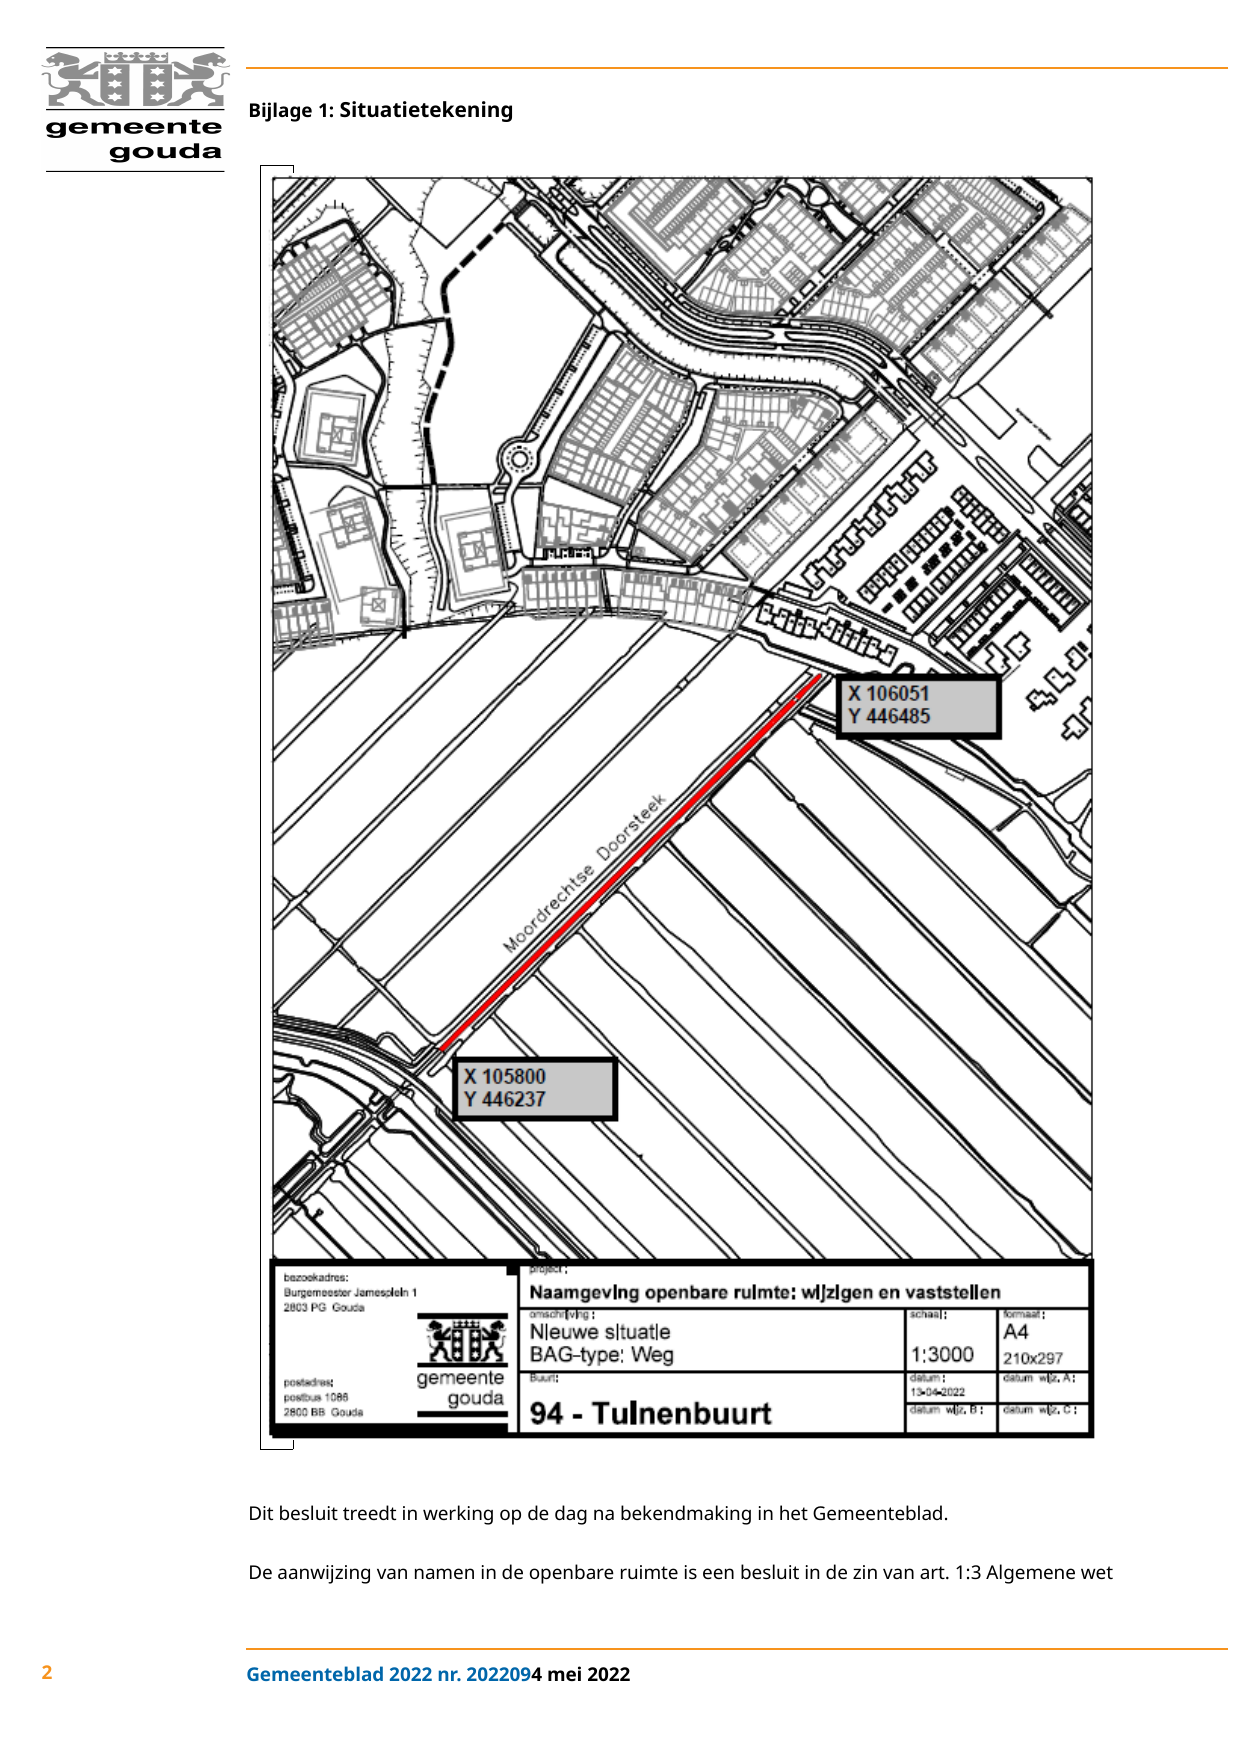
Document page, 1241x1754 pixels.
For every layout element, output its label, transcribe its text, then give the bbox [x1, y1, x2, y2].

text Bijlage 1: Situatietekening [248, 95, 1152, 123]
text Dit besluit treedt in werking op de dag na bekendmaking in het Gemeenteblad. [248, 1500, 1152, 1526]
picture [268, 173, 1095, 1440]
text De aanwijzing van namen in de openbare ruimte is een besluit in de zin van art. 1:3 Algemene wet [248, 1559, 1152, 1585]
picture [41, 47, 231, 172]
